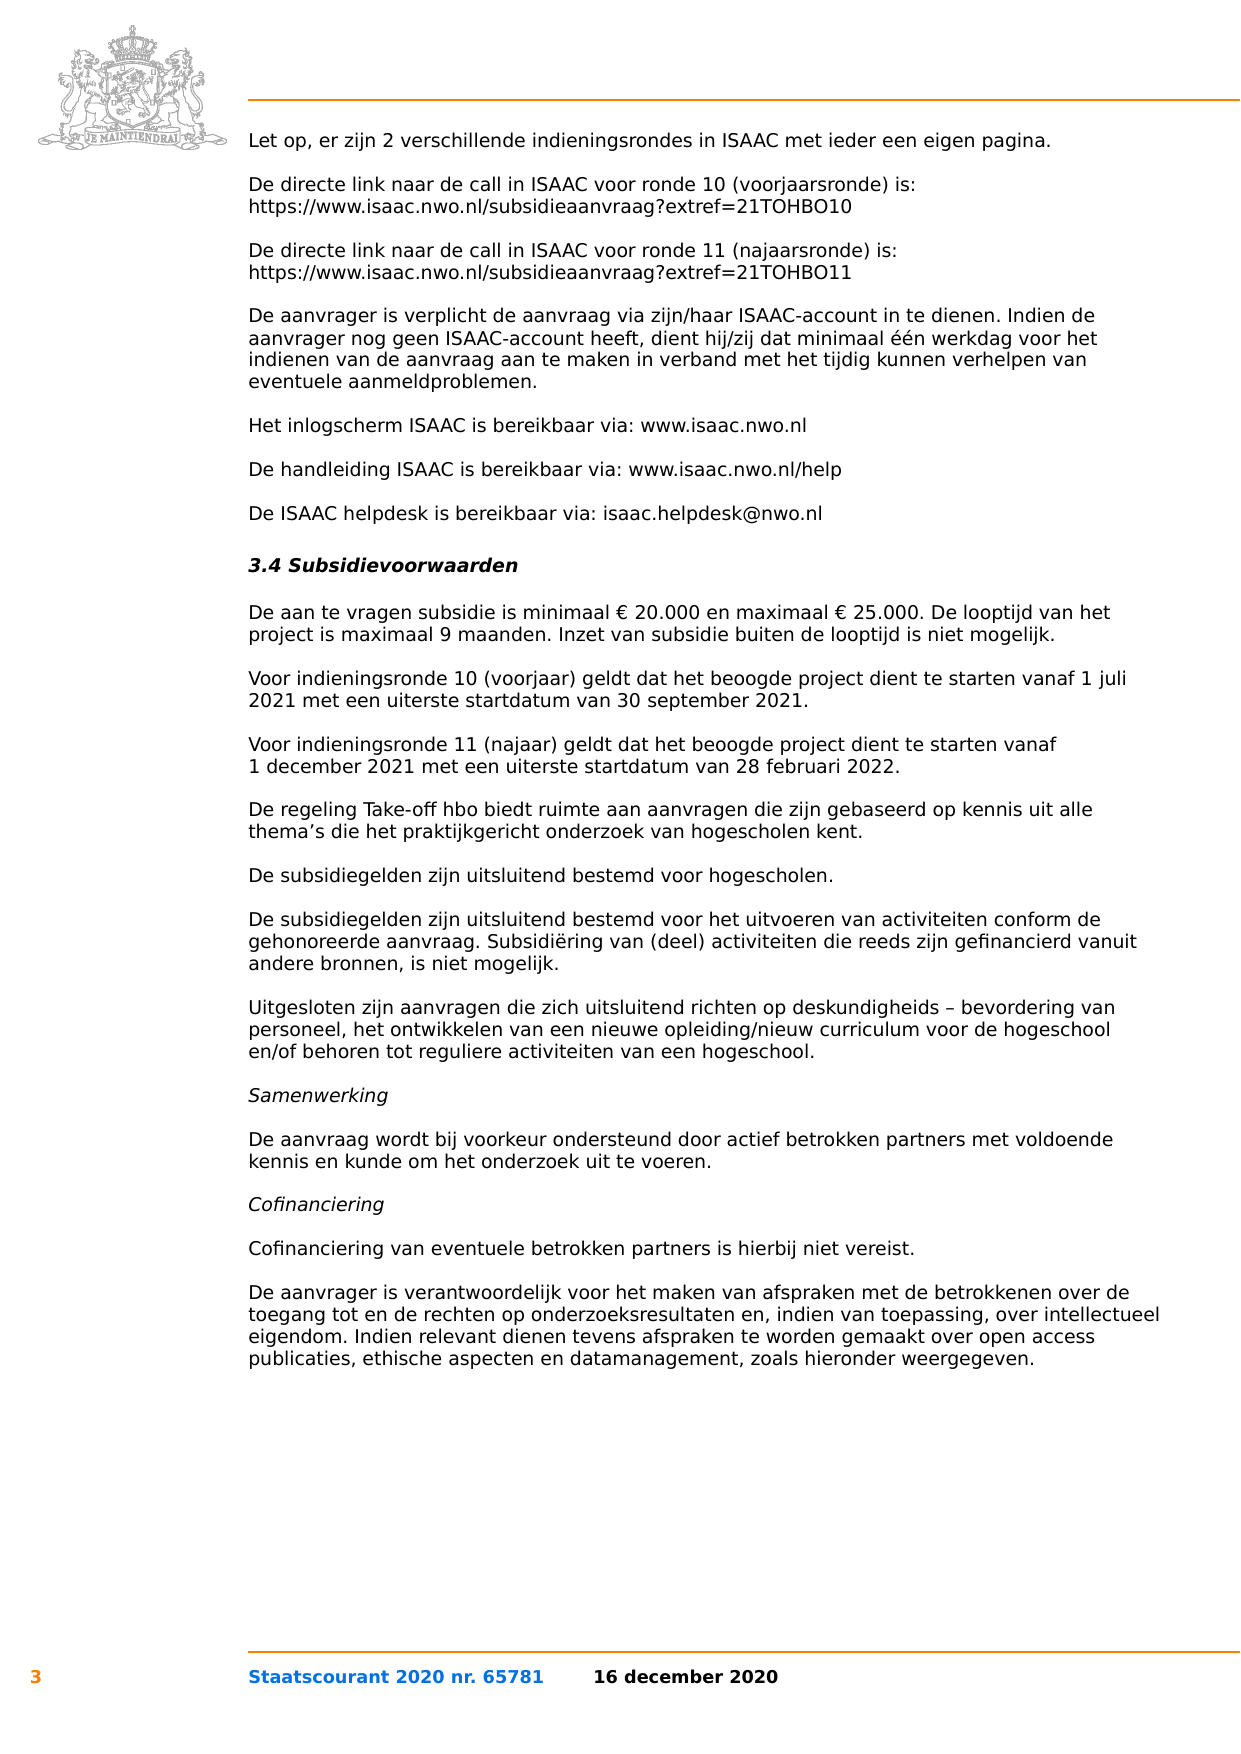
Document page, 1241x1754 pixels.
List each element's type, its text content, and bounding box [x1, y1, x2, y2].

picture [38, 25, 227, 150]
text De subsidiegelden zijn uitsluitend bestemd voor het uitvoeren van activiteiten conform de gehonoreerde aanvraag. Subsidiëring van (deel) activiteiten die reeds zijn gefinancierd vanuit andere bronnen, is niet mogelijk. [248, 909, 1163, 975]
text De directe link naar de call in ISAAC voor ronde 11 (najaarsronde) is: https://www.isaac.nwo.nl/subsidieaanvraag?extref=21TOHBO11 [248, 239, 1163, 283]
text Cofinanciering van eventuele betrokken partners is hierbij niet vereist. [248, 1238, 1163, 1260]
text De regeling Take-off hbo biedt ruimte aan aanvragen die zijn gebaseerd op kennis uit alle thema’s die het praktijkgericht onderzoek van hogescholen kent. [248, 799, 1163, 843]
text De aan te vragen subsidie is minimaal € 20.000 en maximaal € 25.000. De looptijd van het project is maximaal 9 maanden. Inzet van subsidie buiten de looptijd is niet mogelijk. [248, 602, 1163, 646]
text Let op, er zijn 2 verschillende indieningsrondes in ISAAC met ieder een eigen pagina. [248, 130, 1163, 152]
subtitle Samenwerking [248, 1085, 1163, 1107]
text De ISAAC helpdesk is bereikbaar via: isaac.helpdesk@nwo.nl [248, 503, 1163, 525]
text Uitgesloten zijn aanvragen die zich uitsluitend richten op deskundigheids – bevordering van personeel, het ontwikkelen van een nieuwe opleiding/nieuw curriculum voor de hogeschool en/of behoren tot reguliere activiteiten van een hogeschool. [248, 997, 1163, 1063]
text De directe link naar de call in ISAAC voor ronde 10 (voorjaarsronde) is: https://www.isaac.nwo.nl/subsidieaanvraag?extref=21TOHBO10 [248, 174, 1163, 218]
subtitle Cofinanciering [248, 1194, 1163, 1216]
text De aanvrager is verantwoordelijk voor het maken van afspraken met de betrokkenen over de toegang tot en de rechten op onderzoeksresultaten en, indien van toepassing, over intellectueel eigendom. Indien relevant dienen tevens afspraken te worden gemaakt over open access publicaties, ethische aspecten en datamanagement, zoals hieronder weergegeven. [248, 1282, 1163, 1370]
text De handleiding ISAAC is bereikbaar via: www.isaac.nwo.nl/help [248, 459, 1163, 481]
text Het inlogscherm ISAAC is bereikbaar via: www.isaac.nwo.nl [248, 415, 1163, 437]
text De subsidiegelden zijn uitsluitend bestemd voor hogescholen. [248, 865, 1163, 887]
text Voor indieningsronde 11 (najaar) geldt dat het beoogde project dient te starten vanaf 1 december 2021 met een uiterste startdatum van 28 februari 2022. [248, 733, 1163, 777]
subtitle 3.4 Subsidievoorwaarden [248, 555, 1163, 577]
text De aanvrager is verplicht de aanvraag via zijn/haar ISAAC-account in te dienen. Indien de aanvrager nog geen ISAAC-account heeft, dient hij/zij dat minimaal één werkdag voor het indienen van de aanvraag aan te maken in verband met het tijdig kunnen verhelpen van eventuele aanmeldproblemen. [248, 305, 1163, 393]
text De aanvraag wordt bij voorkeur ondersteund door actief betrokken partners met voldoende kennis en kunde om het onderzoek uit te voeren. [248, 1128, 1163, 1172]
text Voor indieningsronde 10 (voorjaar) geldt dat het beoogde project dient te starten vanaf 1 juli 2021 met een uiterste startdatum van 30 september 2021. [248, 668, 1163, 712]
